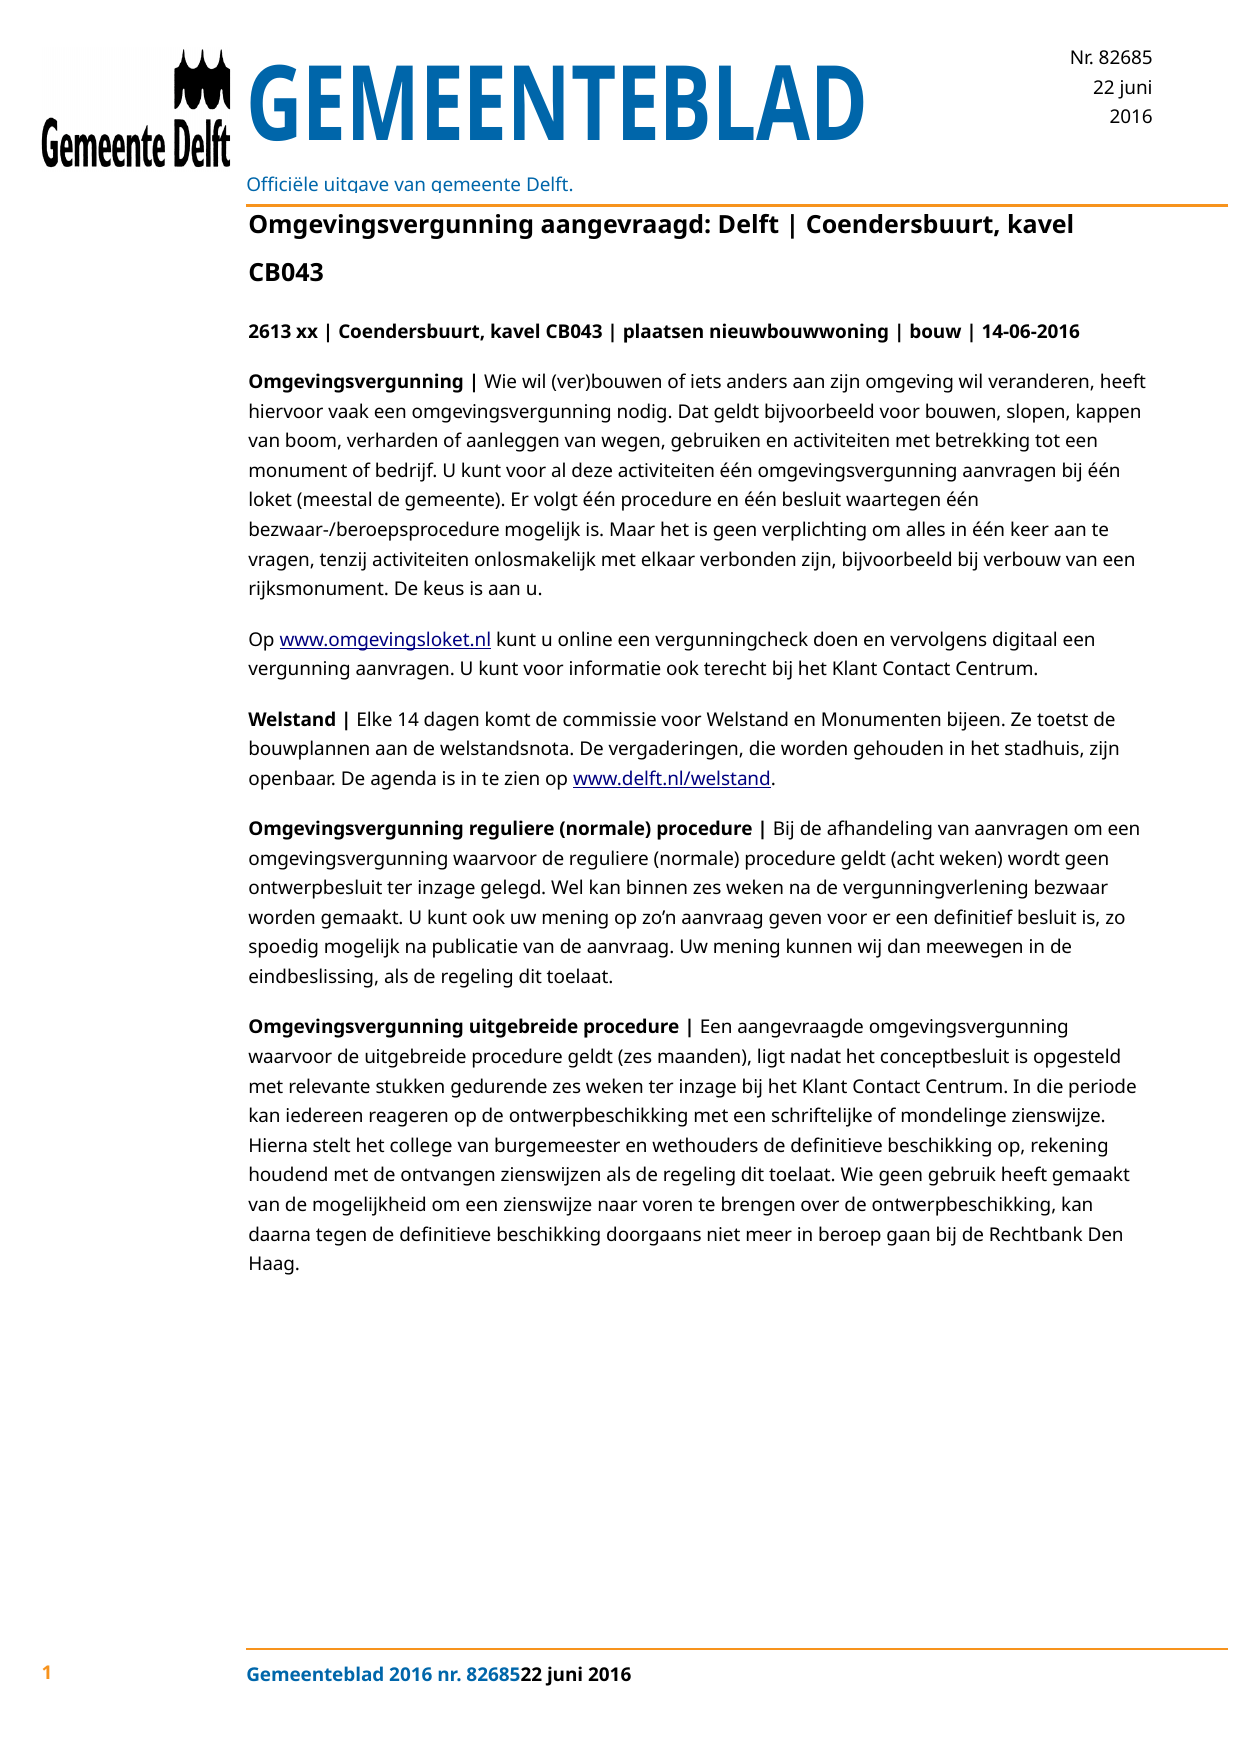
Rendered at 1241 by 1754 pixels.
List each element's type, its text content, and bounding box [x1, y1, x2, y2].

text Omgevingsvergunning aangevraagd: Delft | Coendersbuurt, kavel CB043 [248, 207, 1152, 288]
text Welstand | Elke 14 dagen komt de commissie voor Welstand en Monumenten bijeen. Ze toetst de bouwplannen aan de welstandsnota. De vergaderingen, die worden gehouden in het stadhuis, zijn openbaar. De agenda is in te zien op www.delft.nl/welstand. [248, 706, 1152, 791]
text Omgevingsvergunning uitgebreide procedure | Een aangevraagde omgevingsvergunning waarvoor de uitgebreide procedure geldt (zes maanden), ligt nadat het conceptbesluit is opgesteld met relevante stukken gedurende zes weken ter inzage bij het Klant Contact Centrum. In die periode kan iedereen reageren op de ontwerpbeschikking met een schriftelijke of mondelinge zienswijze. Hierna stelt het college van burgemeester en wethouders de definitieve beschikking op, rekening houdend met de ontvangen zienswijzen als de regeling dit toelaat. Wie geen gebruik heeft gemaakt van de mogelijkheid om een zienswijze naar voren te brengen over de ontwerpbeschikking, kan daarna tegen de definitieve beschikking doorgaans niet meer in beroep gaan bij de Rechtbank Den Haag. [248, 1014, 1152, 1276]
picture [41, 47, 231, 172]
text Omgevingsvergunning | Wie wil (ver)bouwen of iets anders aan zijn omgeving wil veranderen, heeft hiervoor vaak een omgevingsvergunning nodig. Dat geldt bijvoorbeeld voor bouwen, slopen, kappen van boom, verharden of aanleggen van wegen, gebruiken en activiteiten met betrekking tot een monument of bedrijf. U kunt voor al deze activiteiten één omgevingsvergunning aanvragen bij één loket (meestal de gemeente). Er volgt één procedure en één besluit waartegen één bezwaar-/beroepsprocedure mogelijk is. Maar het is geen verplichting om alles in één keer aan te vragen, tenzij activiteiten onlosmakelijk met elkaar verbonden zijn, bijvoorbeeld bij verbouw van een rijksmonument. De keus is aan u. [248, 368, 1152, 601]
text 2613 xx | Coendersbuurt, kavel CB043 | plaatsen nieuwbouwwoning | bouw | 14-06-2016 [248, 318, 1152, 344]
text Omgevingsvergunning reguliere (normale) procedure | Bij de afhandeling van aanvragen om een omgevingsvergunning waarvoor de reguliere (normale) procedure geldt (acht weken) wordt geen ontwerpbesluit ter inzage gelegd. Wel kan binnen zes weken na de vergunningverlening bezwaar worden gemaakt. U kunt ook uw mening op zo’n aanvraag geven voor er een definitief besluit is, zo spoedig mogelijk na publicatie van de aanvraag. Uw mening kunnen wij dan meewegen in de eindbeslissing, als de regeling dit toelaat. [248, 815, 1152, 989]
text Op www.omgevingsloket.nl kunt u online een vergunningcheck doen en vervolgens digitaal een vergunning aanvragen. U kunt voor informatie ook terecht bij het Klant Contact Centrum. [248, 626, 1152, 681]
